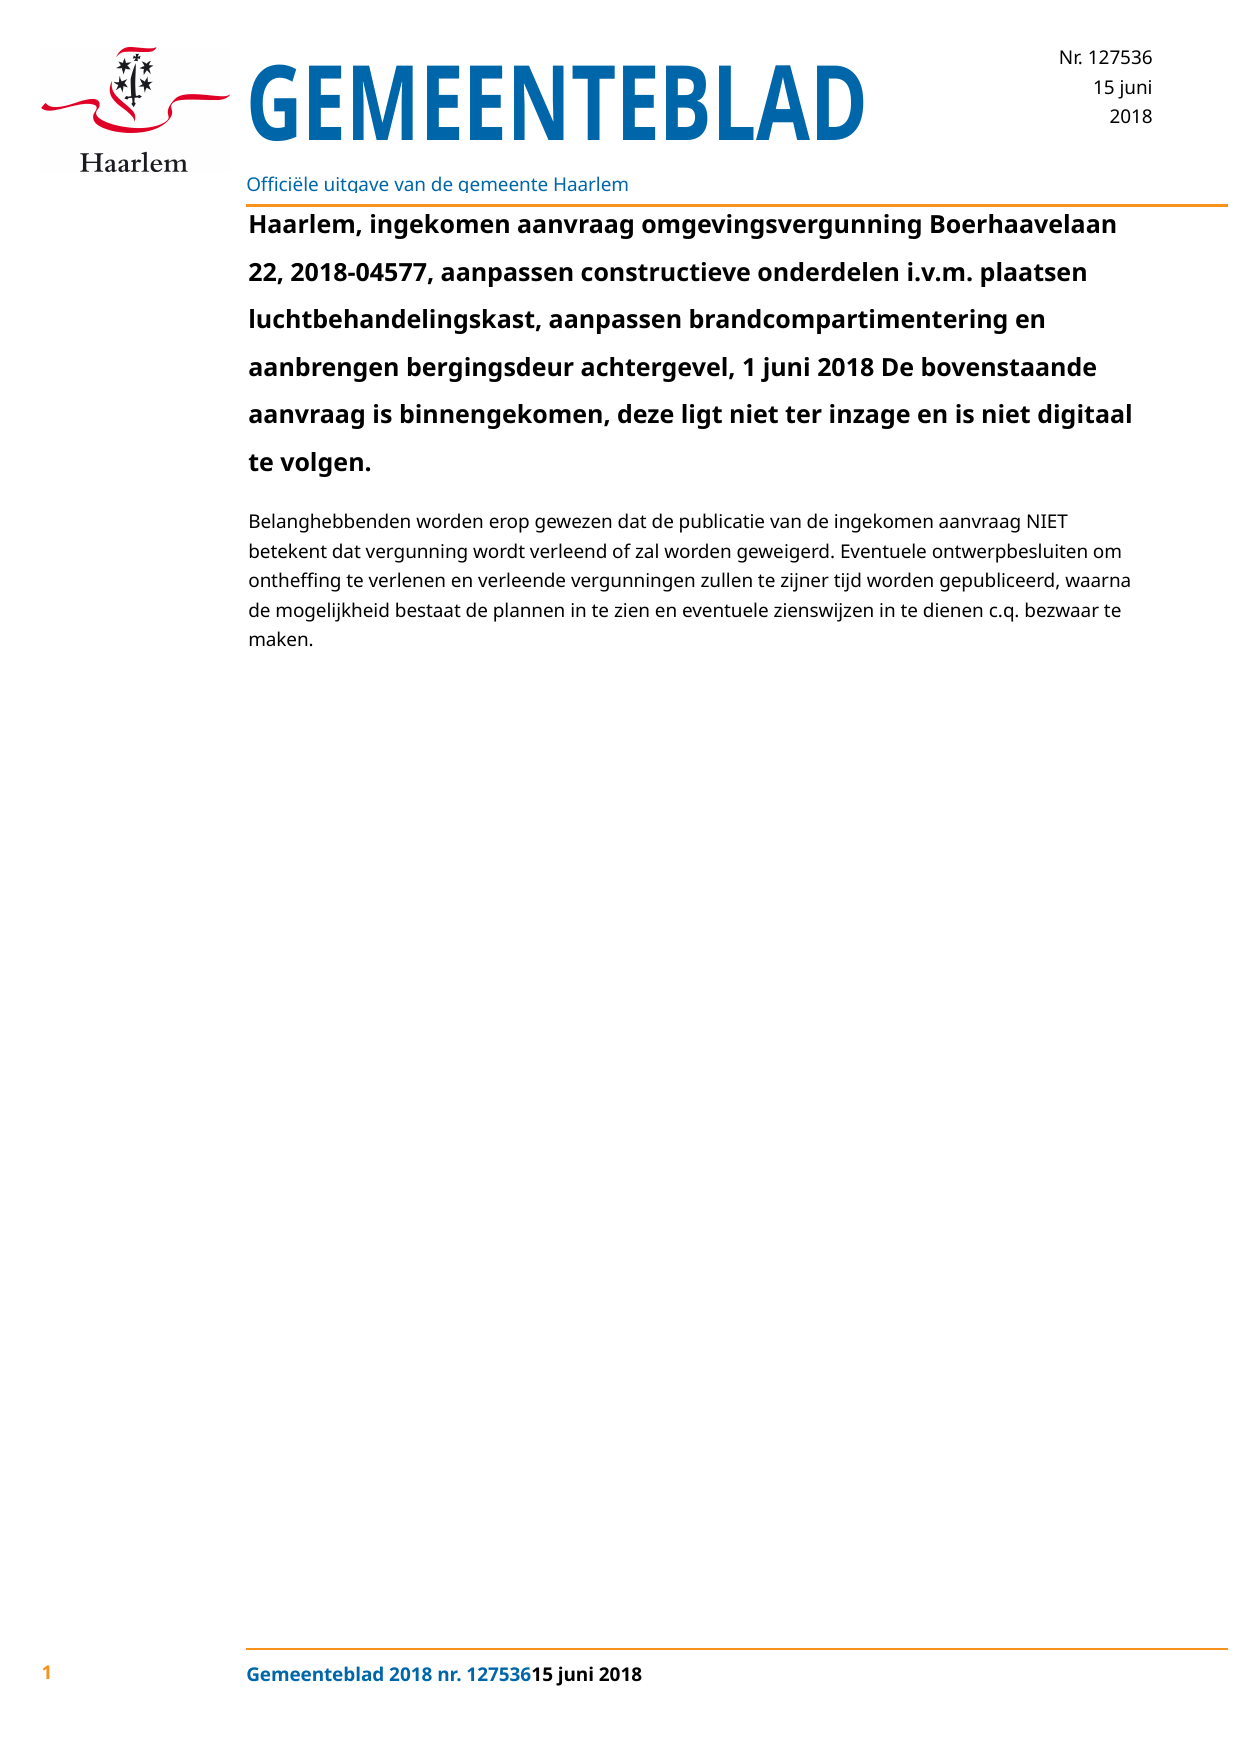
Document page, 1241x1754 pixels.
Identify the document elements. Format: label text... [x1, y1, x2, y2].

text Haarlem, ingekomen aanvraag omgevingsvergunning Boerhaavelaan 22, 2018-04577, aanpassen constructieve onderdelen i.v.m. plaatsen luchtbehandelingskast, aanpassen brandcompartimentering en aanbrengen bergingsdeur achtergevel, 1 juni 2018 De bovenstaande aanvraag is binnengekomen, deze ligt niet ter inzage en is niet digitaal te volgen. [248, 207, 1152, 479]
picture [41, 47, 231, 172]
text Belanghebbenden worden erop gewezen dat de publicatie van de ingekomen aanvraag NIET betekent dat vergunning wordt verleend of zal worden geweigerd. Eventuele ontwerpbesluiten om ontheffing te verlenen en verleende vergunningen zullen te zijner tijd worden gepubliceerd, waarna de mogelijkheid bestaat de plannen in te zien en eventuele zienswijzen in te dienen c.q. bezwaar te maken. [248, 508, 1152, 652]
